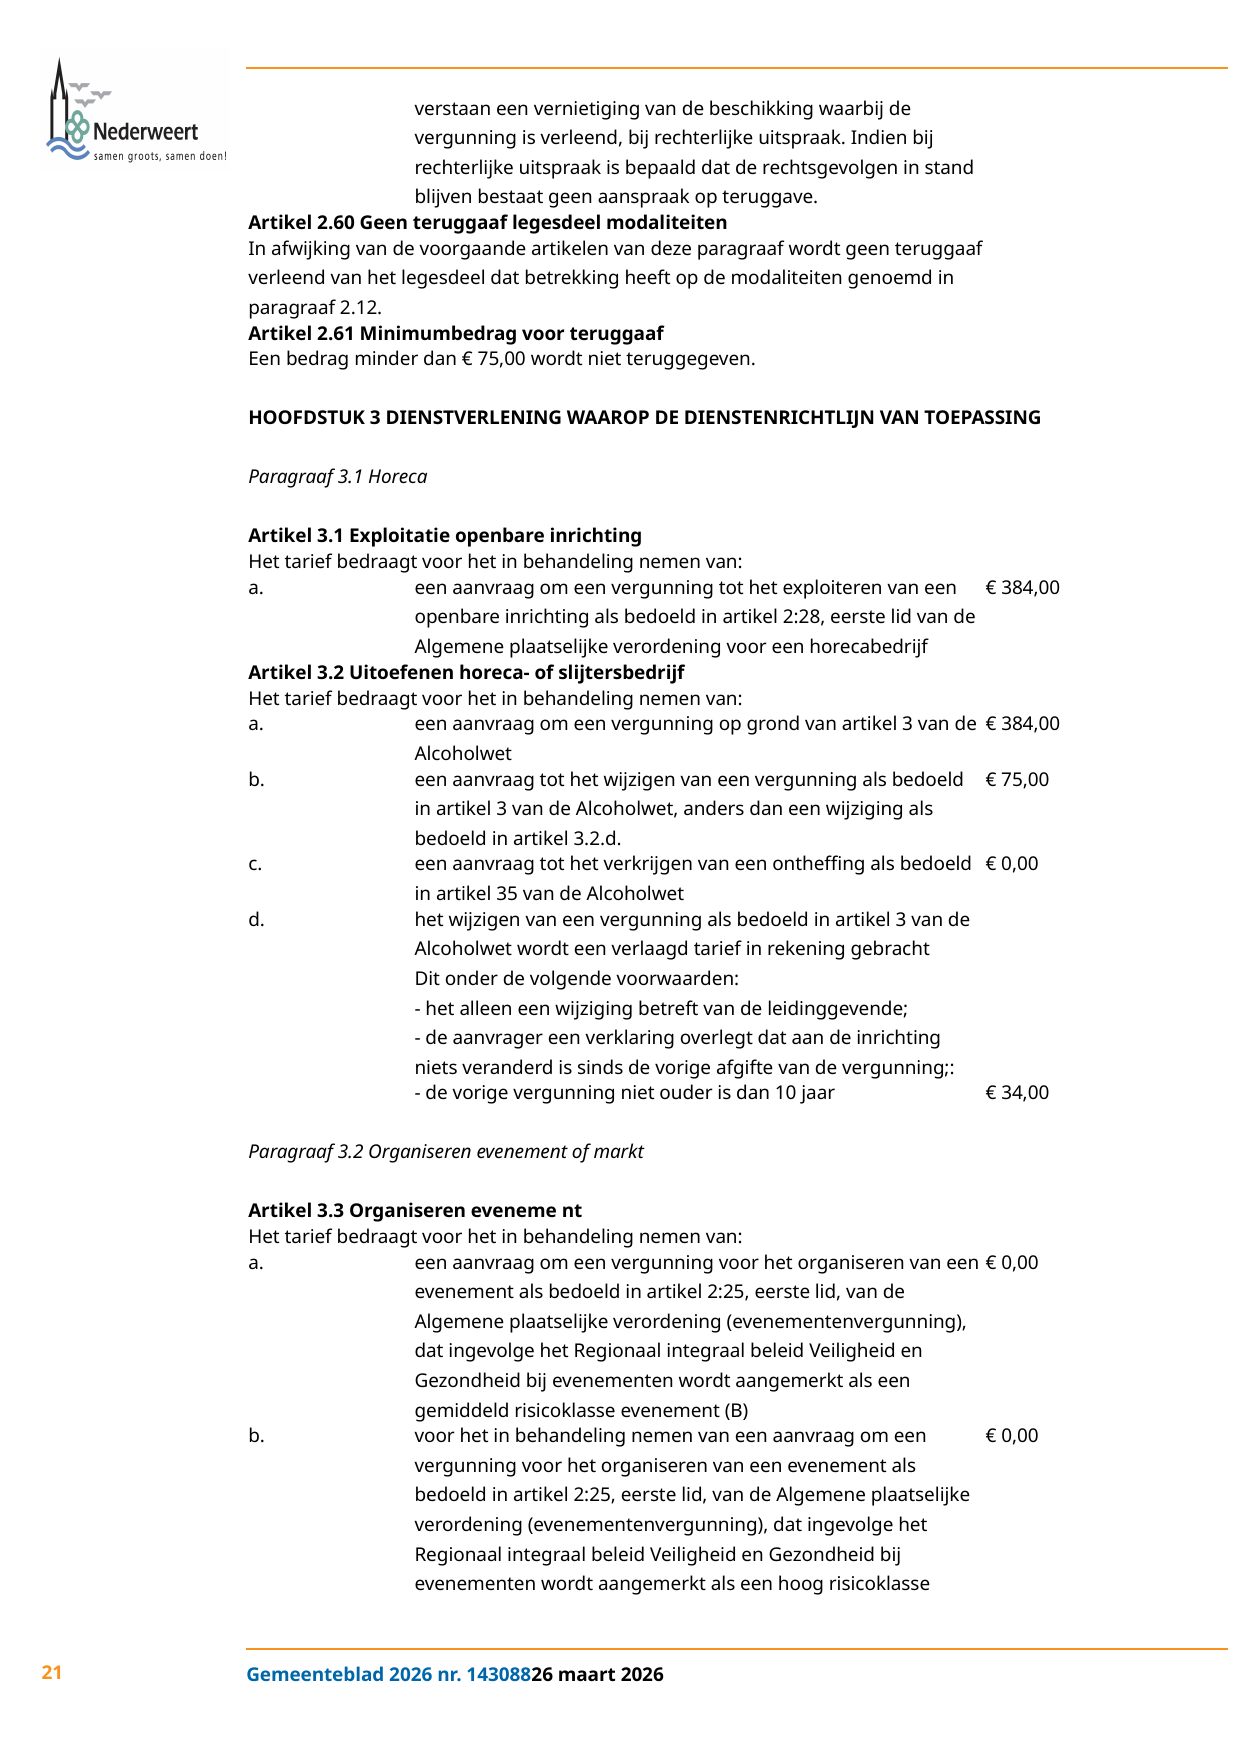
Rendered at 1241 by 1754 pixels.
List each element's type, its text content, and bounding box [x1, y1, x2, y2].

table_cell d. [248, 906, 414, 1105]
table_cell [985, 659, 1152, 685]
table_cell [985, 346, 1152, 371]
table_cell [985, 685, 1152, 710]
table_cell een aanvraag tot het verkrijgen van een ontheffing als bedoeld in artikel 35 van de Alcoholwet [414, 851, 985, 906]
table_cell In afwijking van de voorgaande artikelen van deze paragraaf wordt geen teruggaaf verleend van het legesdeel dat betrekking heeft op de modaliteiten genoemd in paragraaf 2.12. [248, 235, 985, 320]
picture [41, 47, 231, 172]
table_cell Een bedrag minder dan € 75,00 wordt niet teruggegeven. [248, 346, 985, 371]
table_cell [985, 209, 1152, 235]
table_cell € 34,00 [985, 1080, 1152, 1105]
table_cell een aanvraag om een vergunning tot het exploiteren van een openbare inrichting als bedoeld in artikel 2:28, eerste lid van de Algemene plaatselijke verordening voor een horecabedrijf [414, 574, 985, 659]
table_cell [985, 906, 1152, 1079]
table_header [985, 523, 1152, 548]
table_header Artikel 3.3 Organiseren eveneme nt [248, 1198, 985, 1223]
table_cell Artikel 3.2 Uitoefenen horeca- of slijtersbedrijf [248, 659, 985, 685]
table_cell € 384,00 [985, 574, 1152, 659]
table_cell [985, 320, 1152, 346]
text Paragraaf 3.1 Horeca [248, 463, 1152, 489]
table_cell [985, 1223, 1152, 1249]
table_header Artikel 3.1 Exploitatie openbare inrichting [248, 523, 985, 548]
table_cell Het tarief bedraagt voor het in behandeling nemen van: [248, 1223, 985, 1249]
table_cell Het tarief bedraagt voor het in behandeling nemen van: [248, 548, 985, 574]
table_cell € 384,00 [985, 710, 1152, 766]
table_cell € 75,00 [985, 766, 1152, 851]
table_cell - de vorige vergunning niet ouder is dan 10 jaar [414, 1080, 985, 1105]
table_cell b. [248, 766, 414, 851]
table_cell verstaan een vernietiging van de beschikking waarbij de vergunning is verleend, bij rechterlijke uitspraak. Indien bij rechterlijke uitspraak is bepaald dat de rechtsgevolgen in stand blijven bestaat geen aanspraak op teruggave. [414, 95, 985, 209]
text HOOFDSTUK 3 DIENSTVERLENING WAAROP DE DIENSTENRICHTLIJN VAN TOEPASSING [248, 404, 1152, 430]
table_cell Artikel 2.60 Geen teruggaaf legesdeel modaliteiten [248, 209, 985, 235]
table_cell het wijzigen van een vergunning als bedoeld in artikel 3 van de Alcoholwet wordt een verlaagd tarief in rekening gebracht Dit onder de volgende voorwaarden: - het alleen een wijziging betreft van de leidinggevende; - de aanvrager een verklaring overlegt dat aan de inrichting niets veranderd is sinds de vorige afgifte van de vergunning;: [414, 906, 985, 1079]
table_cell [985, 95, 1152, 209]
table_cell a. [248, 710, 414, 766]
table_cell [248, 95, 414, 209]
table_cell € 0,00 [985, 851, 1152, 906]
text Paragraaf 3.2 Organiseren evenement of markt [248, 1138, 1152, 1164]
table_cell Artikel 2.61 Minimumbedrag voor teruggaaf [248, 320, 985, 346]
table_cell Het tarief bedraagt voor het in behandeling nemen van: [248, 685, 985, 710]
table_cell b. [248, 1423, 414, 1596]
table_cell a. [248, 1249, 414, 1422]
table_cell een aanvraag om een vergunning op grond van artikel 3 van de Alcoholwet [414, 710, 985, 766]
table_cell [985, 548, 1152, 574]
table_cell € 0,00 [985, 1423, 1152, 1596]
table_cell € 0,00 [985, 1249, 1152, 1422]
table_cell voor het in behandeling nemen van een aanvraag om een vergunning voor het organiseren van een evenement als bedoeld in artikel 2:25, eerste lid, van de Algemene plaatselijke verordening (evenementenvergunning), dat ingevolge het Regionaal integraal beleid Veiligheid en Gezondheid bij evenementen wordt aangemerkt als een hoog risicoklasse [414, 1423, 985, 1596]
table_cell a. [248, 574, 414, 659]
table_cell een aanvraag tot het wijzigen van een vergunning als bedoeld in artikel 3 van de Alcoholwet, anders dan een wijziging als bedoeld in artikel 3.2.d. [414, 766, 985, 851]
table_cell c. [248, 851, 414, 906]
table_header [985, 1198, 1152, 1223]
table_cell een aanvraag om een vergunning voor het organiseren van een evenement als bedoeld in artikel 2:25, eerste lid, van de Algemene plaatselijke verordening (evenementenvergunning), dat ingevolge het Regionaal integraal beleid Veiligheid en Gezondheid bij evenementen wordt aangemerkt als een gemiddeld risicoklasse evenement (B) [414, 1249, 985, 1422]
table_cell [985, 235, 1152, 320]
